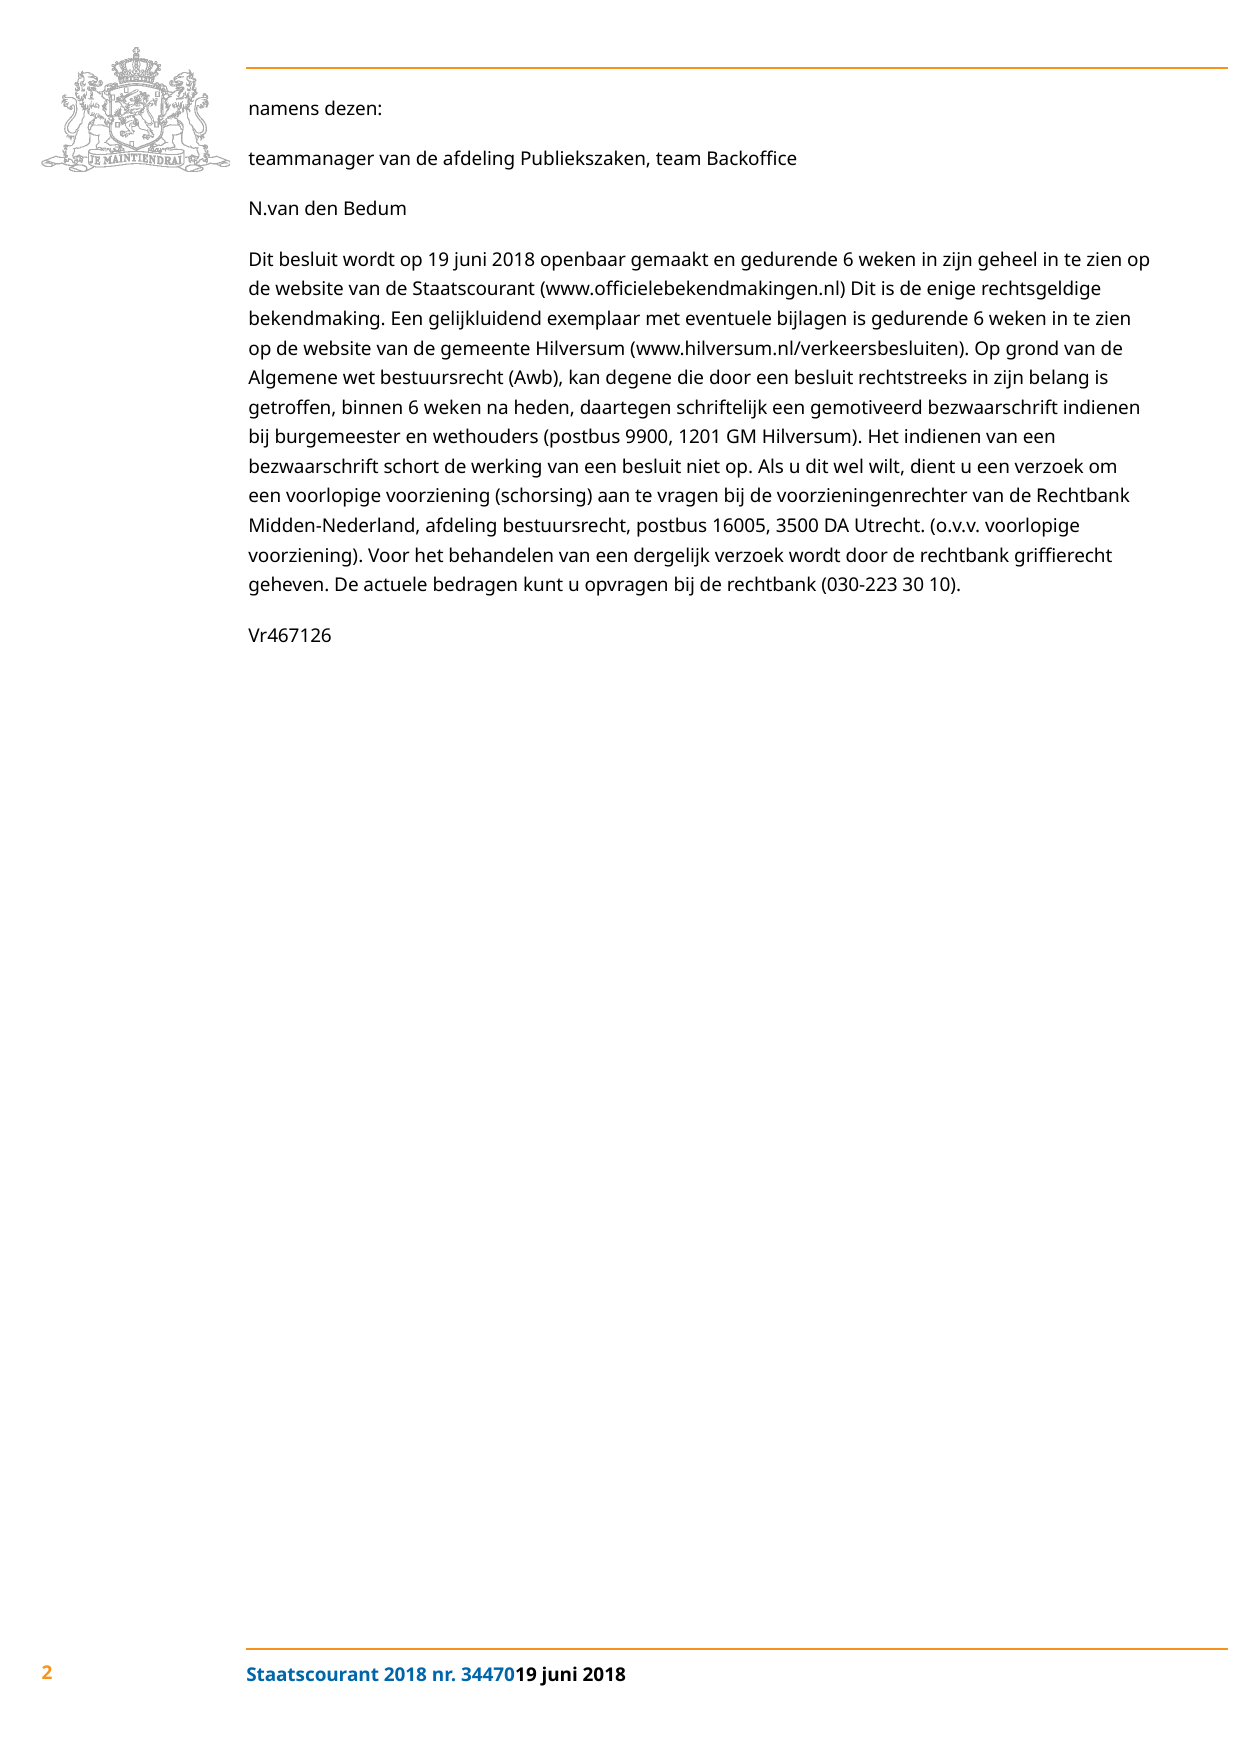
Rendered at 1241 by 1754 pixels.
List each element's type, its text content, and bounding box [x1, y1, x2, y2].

text Dit besluit wordt op 19 juni 2018 openbaar gemaakt en gedurende 6 weken in zijn geheel in te zien op de website van de Staatscourant (www.officielebekendmakingen.nl) Dit is de enige rechtsgeldige bekendmaking. Een gelijkluidend exemplaar met eventuele bijlagen is gedurende 6 weken in te zien op de website van de gemeente Hilversum (www.hilversum.nl/verkeersbesluiten). Op grond van de Algemene wet bestuursrecht (Awb), kan degene die door een besluit rechtstreeks in zijn belang is getroffen, binnen 6 weken na heden, daartegen schriftelijk een gemotiveerd bezwaarschrift indienen bij burgemeester en wethouders (postbus 9900, 1201 GM Hilversum). Het indienen van een bezwaarschrift schort de werking van een besluit niet op. Als u dit wel wilt, dient u een verzoek om een voorlopige voorziening (schorsing) aan te vragen bij de voorzieningenrechter van de Rechtbank Midden-Nederland, afdeling bestuursrecht, postbus 16005, 3500 DA Utrecht. (o.v.v. voorlopige voorziening). Voor het behandelen van een dergelijk verzoek wordt door de rechtbank griffierecht geheven. De actuele bedragen kunt u opvragen bij de rechtbank (030-223 30 10). [248, 246, 1152, 597]
text teammanager van de afdeling Publiekszaken, team Backoffice [248, 145, 1152, 171]
text N.van den Bedum [248, 196, 1152, 221]
picture [41, 47, 231, 172]
text namens dezen: [248, 95, 1152, 121]
text Vr467126 [248, 622, 1152, 648]
